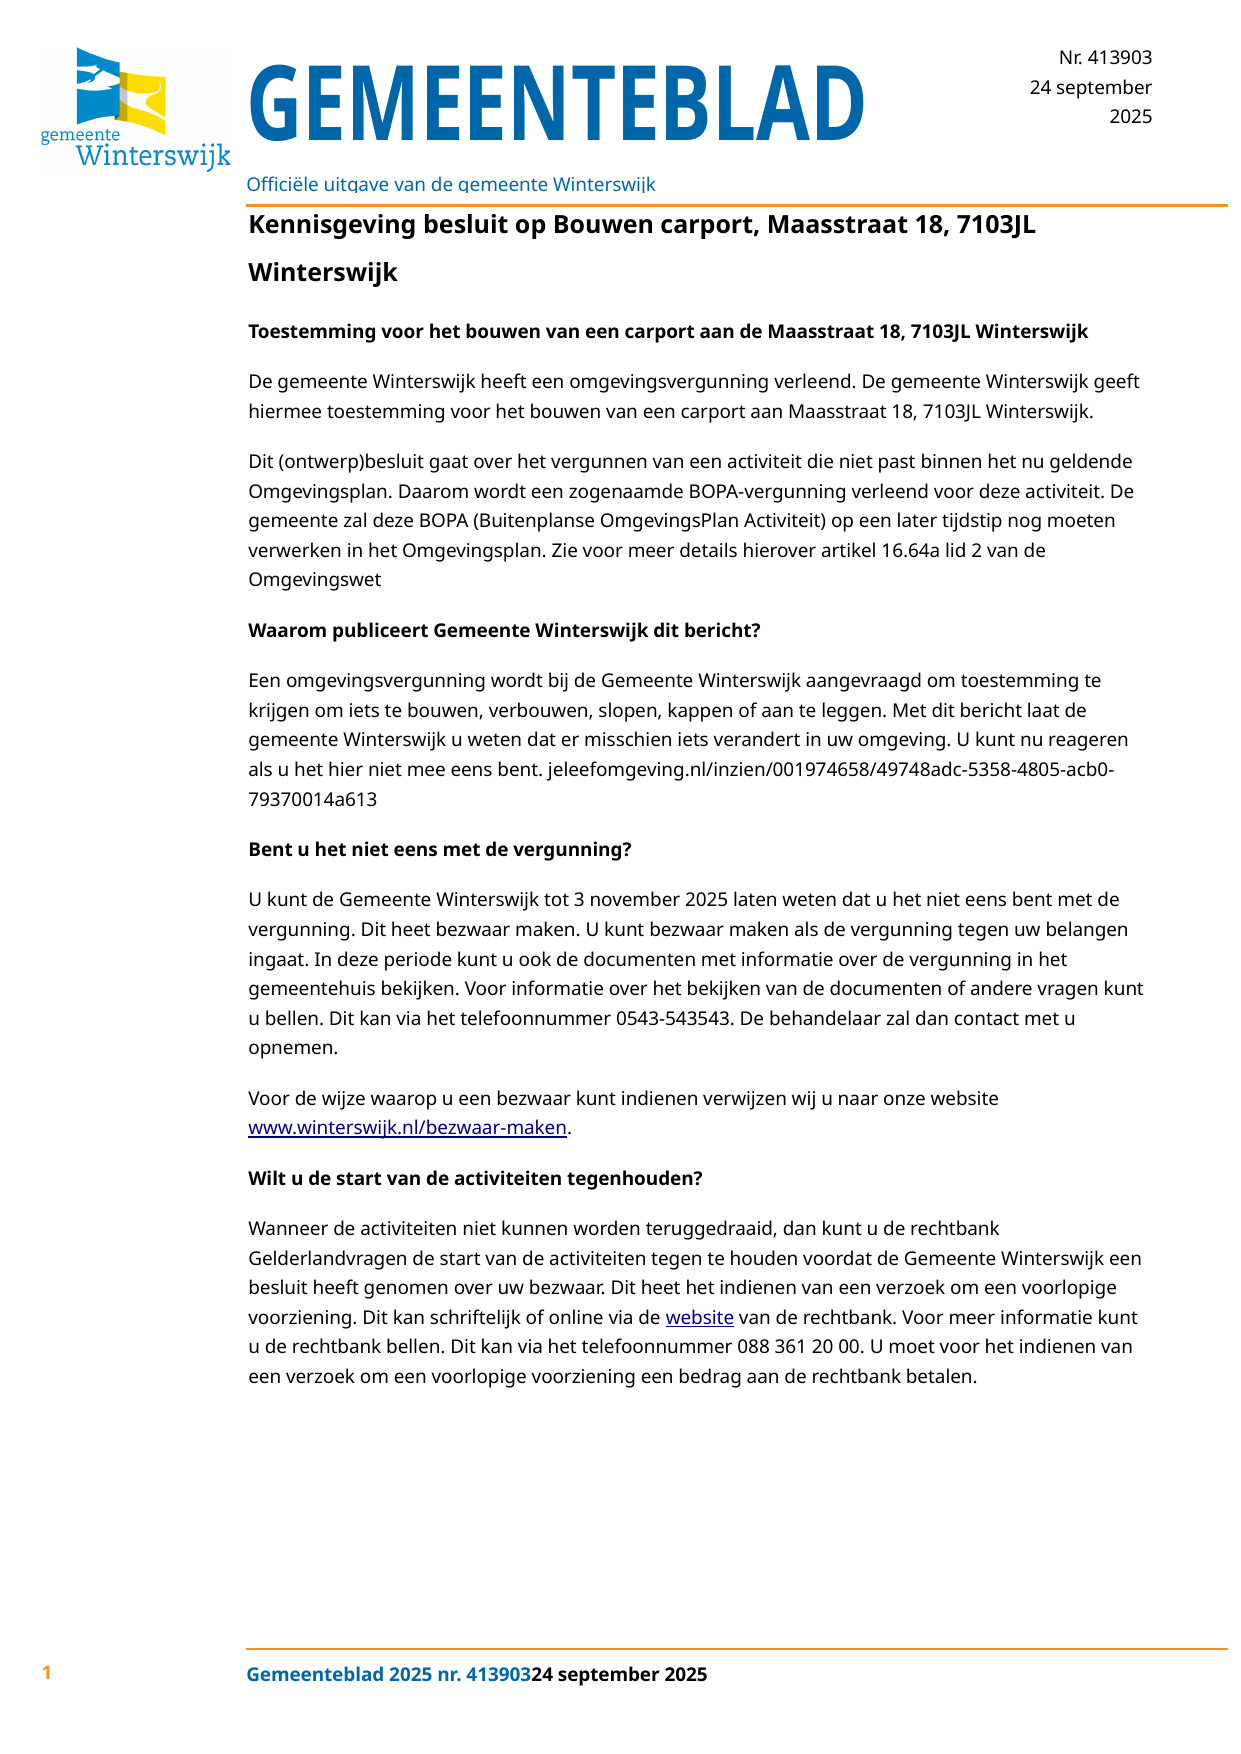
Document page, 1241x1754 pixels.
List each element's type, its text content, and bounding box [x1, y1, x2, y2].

text Dit (ontwerp)besluit gaat over het vergunnen van een activiteit die niet past binnen het nu geldende Omgevingsplan. Daarom wordt een zogenaamde BOPA-vergunning verleend voor deze activiteit. De gemeente zal deze BOPA (Buitenplanse OmgevingsPlan Activiteit) op een later tijdstip nog moeten verwerken in het Omgevingsplan. Zie voor meer details hierover artikel 16.64a lid 2 van de Omgevingswet [248, 448, 1152, 592]
text Wanneer de activiteiten niet kunnen worden teruggedraaid, dan kunt u de rechtbank Gelderlandvragen de start van de activiteiten tegen te houden voordat de Gemeente Winterswijk een besluit heeft genomen over uw bezwaar. Dit heet het indienen van een verzoek om een voorlopige voorziening. Dit kan schriftelijk of online via de website van de rechtbank. Voor meer informatie kunt u de rechtbank bellen. Dit kan via het telefoonnummer 088 361 20 00. U moet voor het indienen van een verzoek om een voorlopige voorziening een bedrag aan de rechtbank betalen. [248, 1215, 1152, 1389]
text Voor de wijze waarop u een bezwaar kunt indienen verwijzen wij u naar onze website www.winterswijk.nl/bezwaar-maken. [248, 1085, 1152, 1140]
text Wilt u de start van de activiteiten tegenhouden? [248, 1165, 1152, 1191]
text Een omgevingsvergunning wordt bij de Gemeente Winterswijk aangevraagd om toestemming te krijgen om iets te bouwen, verbouwen, slopen, kappen of aan te leggen. Met dit bericht laat de gemeente Winterswijk u weten dat er misschien iets verandert in uw omgeving. U kunt nu reageren als u het hier niet mee eens bent. jeleefomgeving.nl/inzien/001974658/49748adc-5358-4805-acb0-79370014a613 [248, 667, 1152, 812]
picture [225, 153, 231, 162]
text U kunt de Gemeente Winterswijk tot 3 november 2025 laten weten dat u het niet eens bent met de vergunning. Dit heet bezwaar maken. U kunt bezwaar maken als de vergunning tegen uw belangen ingaat. In deze periode kunt u ook de documenten met informatie over de vergunning in het gemeentehuis bekijken. Voor informatie over het bekijken van de documenten of andere vragen kunt u bellen. Dit kan via het telefoonnummer 0543-543543. De behandelaar zal dan contact met u opnemen. [248, 887, 1152, 1060]
text Bent u het niet eens met de vergunning? [248, 836, 1152, 862]
text De gemeente Winterswijk heeft een omgevingsvergunning verleend. De gemeente Winterswijk geeft hiermee toestemming voor het bouwen van een carport aan Maasstraat 18, 7103JL Winterswijk. [248, 368, 1152, 424]
text Kennisgeving besluit op Bouwen carport, Maasstraat 18, 7103JL Winterswijk [248, 207, 1152, 288]
text Toestemming voor het bouwen van een carport aan de Maasstraat 18, 7103JL Winterswijk [248, 318, 1152, 344]
picture [41, 47, 231, 172]
text Waarom publiceert Gemeente Winterswijk dit bericht? [248, 617, 1152, 643]
